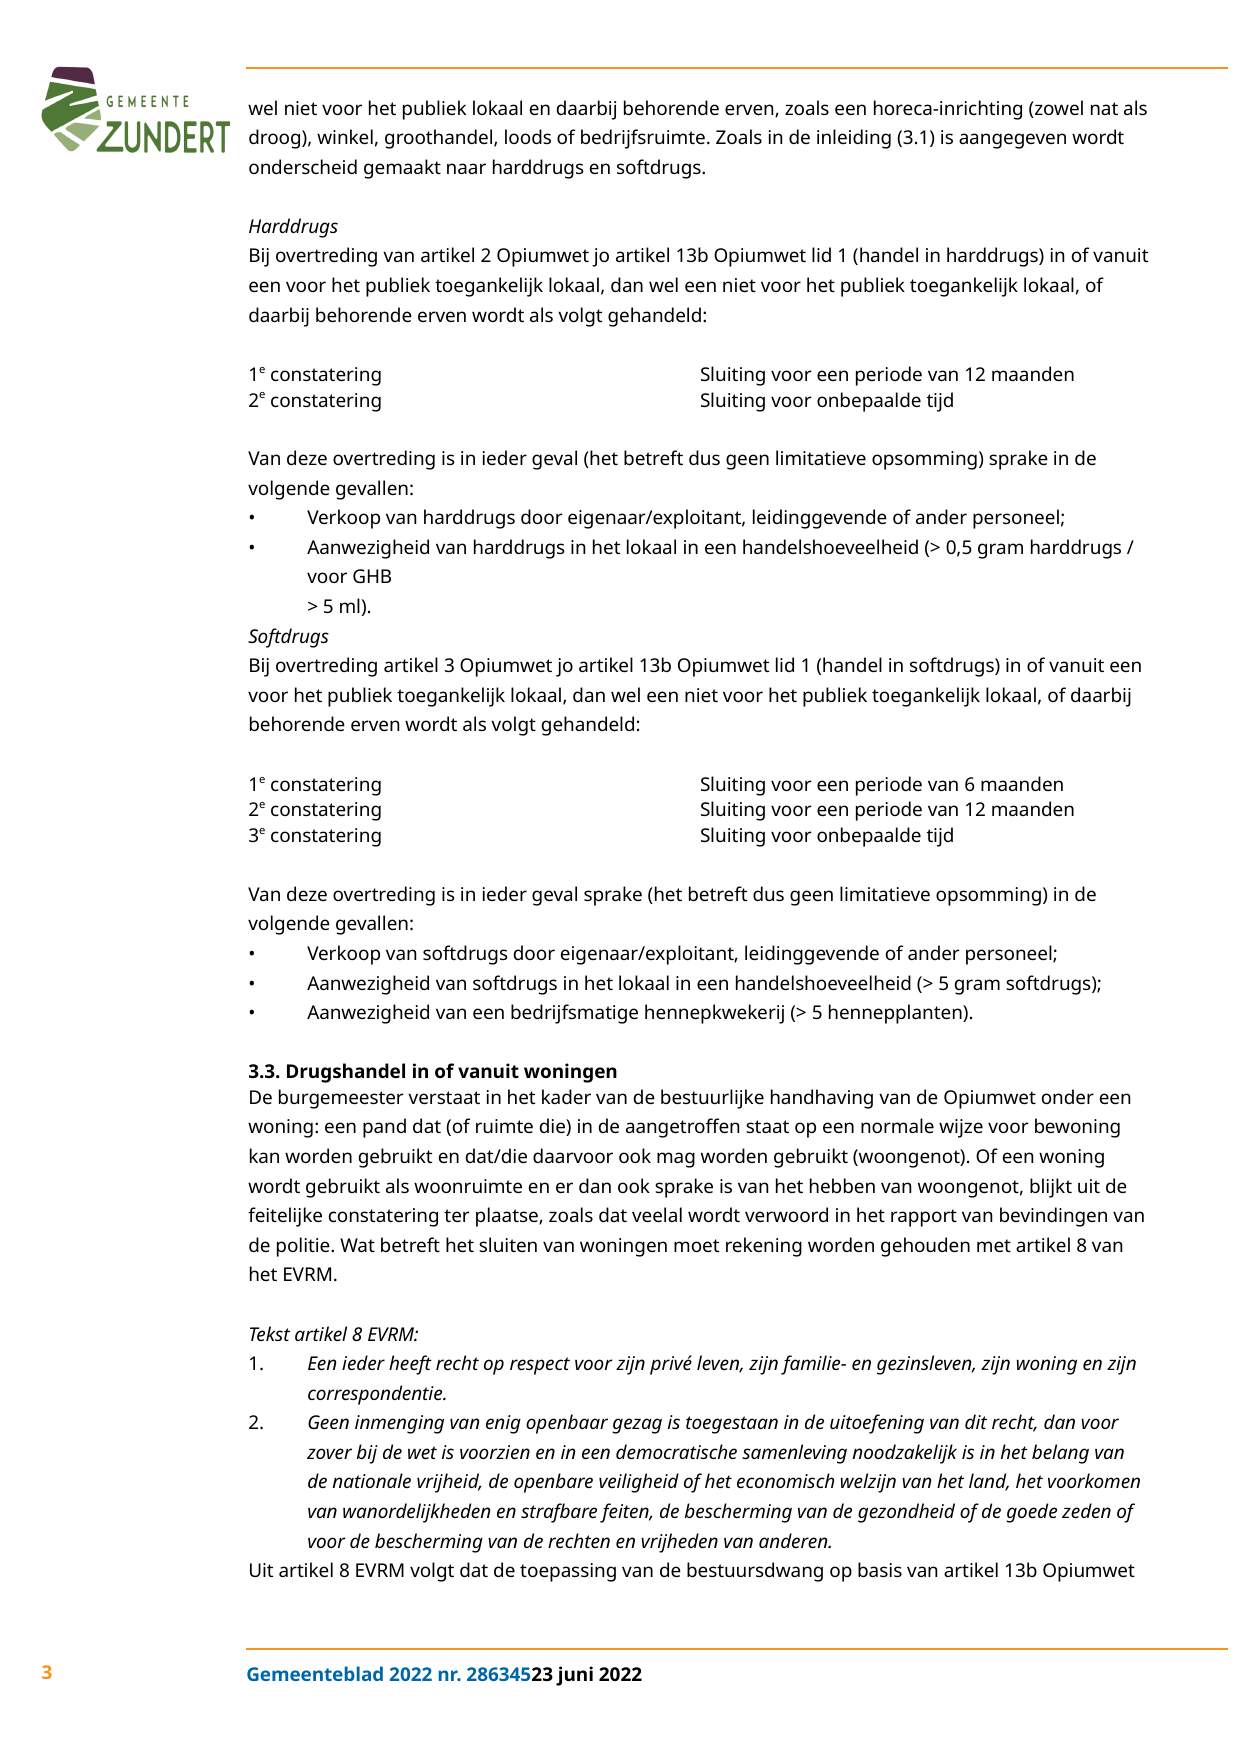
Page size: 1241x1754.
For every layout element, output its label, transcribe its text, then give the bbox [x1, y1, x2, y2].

table_cell 2e constatering [248, 387, 700, 413]
text wel niet voor het publiek lokaal en daarbij behorende erven, zoals een horeca-inrichting (zowel nat als droog), winkel, groothandel, loods of bedrijfsruimte. Zoals in de inleiding (3.1) is aangegeven wordt onderscheid gemaakt naar harddrugs en softdrugs. [248, 95, 1152, 180]
table_cell Sluiting voor onbepaalde tijd [700, 387, 1152, 413]
table_cell 3e constatering [248, 823, 700, 848]
table_header 1e constatering [248, 361, 700, 387]
text Bij overtreding artikel 3 Opiumwet jo artikel 13b Opiumwet lid 1 (handel in softdrugs) in of vanuit een voor het publiek toegankelijk lokaal, dan wel een niet voor het publiek toegankelijk lokaal, of daarbij behorende erven wordt als volgt gehandeld: [248, 652, 1152, 737]
list Geen inmenging van enig openbaar gezag is toegestaan in de uitoefening van dit recht, dan voor zover bij de wet is voorzien en in een democratische samenleving noodzakelijk is in het belang van de nationale vrijheid, de openbare veiligheid of het economisch welzijn van het land, het voorkomen van wanordelijkheden en strafbare feiten, de bescherming van de gezondheid of de goede zeden of voor de bescherming van de rechten en vrijheden van anderen. [248, 1409, 1152, 1554]
text Van deze overtreding is in ieder geval (het betreft dus geen limitatieve opsomming) sprake in de volgende gevallen: [248, 445, 1152, 501]
text Bij overtreding van artikel 2 Opiumwet jo artikel 13b Opiumwet lid 1 (handel in harddrugs) in of vanuit een voor het publiek toegankelijk lokaal, dan wel een niet voor het publiek toegankelijk lokaal, of daarbij behorende erven wordt als volgt gehandeld: [248, 243, 1152, 328]
table_header 1e constatering [248, 771, 700, 797]
text 3.3. Drugshandel in of vanuit woningen [248, 1058, 1152, 1084]
list Aanwezigheid van harddrugs in het lokaal in een handelshoeveelheid (> 0,5 gram harddrugs / voor GHB [248, 534, 1152, 589]
table_header Sluiting voor een periode van 6 maanden [700, 771, 1152, 797]
text Van deze overtreding is in ieder geval sprake (het betreft dus geen limitatieve opsomming) in de volgende gevallen: [248, 881, 1152, 936]
picture [41, 47, 231, 172]
text Softdrugs [248, 623, 1152, 649]
list > 5 ml). [248, 593, 1152, 619]
text Tekst artikel 8 EVRM: [248, 1321, 1152, 1347]
text Uit artikel 8 EVRM volgt dat de toepassing van de bestuursdwang op basis van artikel 13b Opiumwet [248, 1557, 1152, 1583]
list Een ieder heeft recht op respect voor zijn privé leven, zijn familie- en gezinsleven, zijn woning en zijn correspondentie. [248, 1350, 1152, 1406]
list Verkoop van harddrugs door eigenaar/exploitant, leidinggevende of ander personeel; [248, 504, 1152, 530]
text Harddrugs [248, 213, 1152, 239]
text De burgemeester verstaat in het kader van de bestuurlijke handhaving van de Opiumwet onder een woning: een pand dat (of ruimte die) in de aangetroffen staat op een normale wijze voor bewoning kan worden gebruikt en dat/die daarvoor ook mag worden gebruikt (woongenot). Of een woning wordt gebruikt als woonruimte en er dan ook sprake is van het hebben van woongenot, blijkt uit de feitelijke constatering ter plaatse, zoals dat veelal wordt verwoord in het rapport van bevindingen van de politie. Wat betreft het sluiten van woningen moet rekening worden gehouden met artikel 8 van het EVRM. [248, 1084, 1152, 1287]
list Verkoop van softdrugs door eigenaar/exploitant, leidinggevende of ander personeel; [248, 940, 1152, 966]
table_header Sluiting voor een periode van 12 maanden [700, 361, 1152, 387]
table_cell Sluiting voor onbepaalde tijd [700, 823, 1152, 848]
table_cell Sluiting voor een periode van 12 maanden [700, 797, 1152, 822]
list Aanwezigheid van softdrugs in het lokaal in een handelshoeveelheid (> 5 gram softdrugs); [248, 970, 1152, 995]
list Aanwezigheid van een bedrijfsmatige hennepkwekerij (> 5 hennepplanten). [248, 999, 1152, 1025]
table_cell 2e constatering [248, 797, 700, 822]
